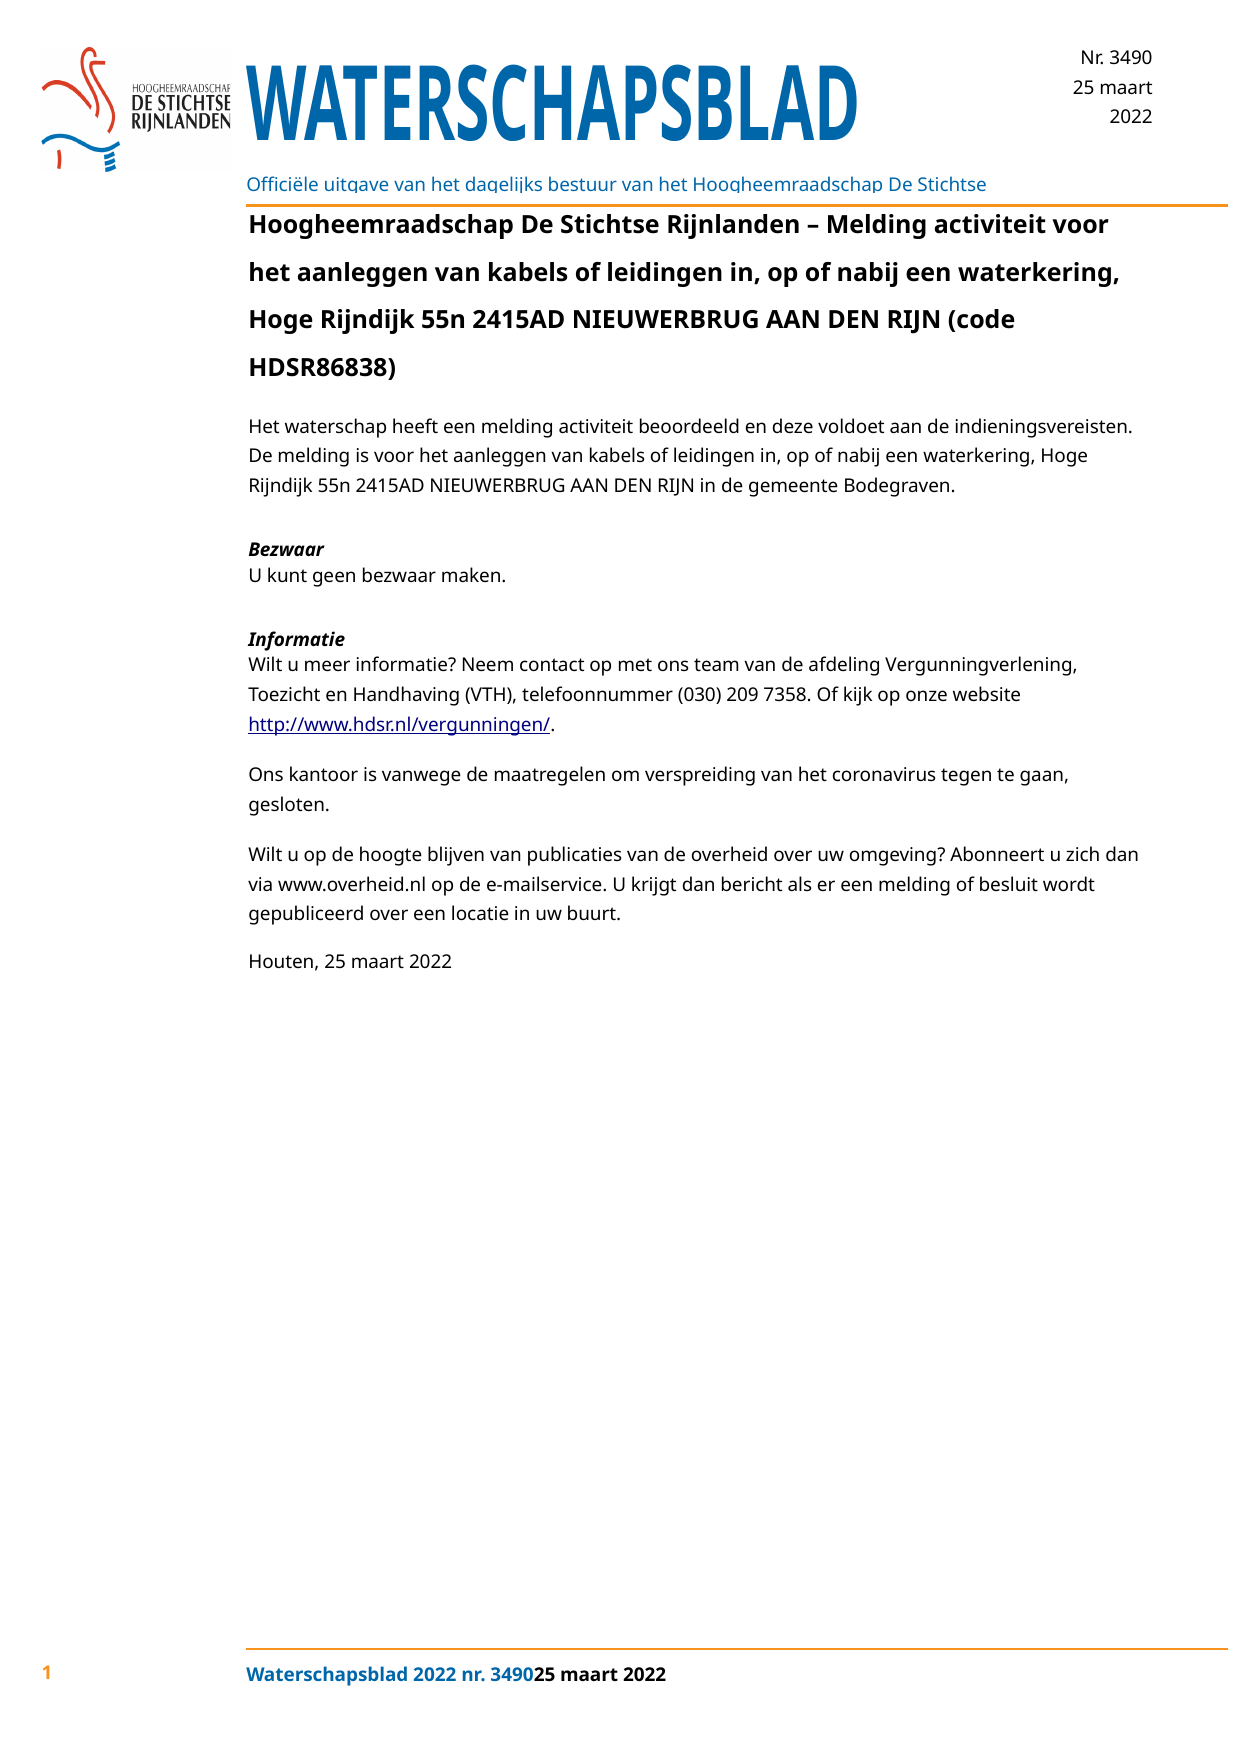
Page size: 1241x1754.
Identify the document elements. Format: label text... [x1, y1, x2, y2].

text U kunt geen bezwaar maken. [248, 562, 1152, 588]
text Wilt u op de hoogte blijven van publicaties van de overheid over uw omgeving? Abonneert u zich dan via www.overheid.nl op de e-mailservice. U krijgt dan bericht als er een melding of besluit wordt gepubliceerd over een locatie in uw buurt. [248, 841, 1152, 926]
text Wilt u meer informatie? Neem contact op met ons team van de afdeling Vergunningverlening, Toezicht en Handhaving (VTH), telefoonnummer (030) 209 7358. Of kijk op onze website http://www.hdsr.nl/vergunningen/. [248, 652, 1152, 737]
text Houten, 25 maart 2022 [248, 948, 1152, 974]
text Bezwaar [248, 536, 1152, 562]
picture [41, 47, 231, 172]
text Informatie [248, 626, 1152, 652]
text Hoogheemraadschap De Stichtse Rijnlanden – Melding activiteit voor het aanleggen van kabels of leidingen in, op of nabij een waterkering, Hoge Rijndijk 55n 2415AD NIEUWERBRUG AAN DEN RIJN (code HDSR86838) [248, 207, 1152, 384]
text Ons kantoor is vanwege de maatregelen om verspreiding van het coronavirus tegen te gaan, gesloten. [248, 761, 1152, 817]
text Het waterschap heeft een melding activiteit beoordeeld en deze voldoet aan de indieningsvereisten. De melding is voor het aanleggen van kabels of leidingen in, op of nabij een waterkering, Hoge Rijndijk 55n 2415AD NIEUWERBRUG AAN DEN RIJN in de gemeente Bodegraven. [248, 413, 1152, 498]
